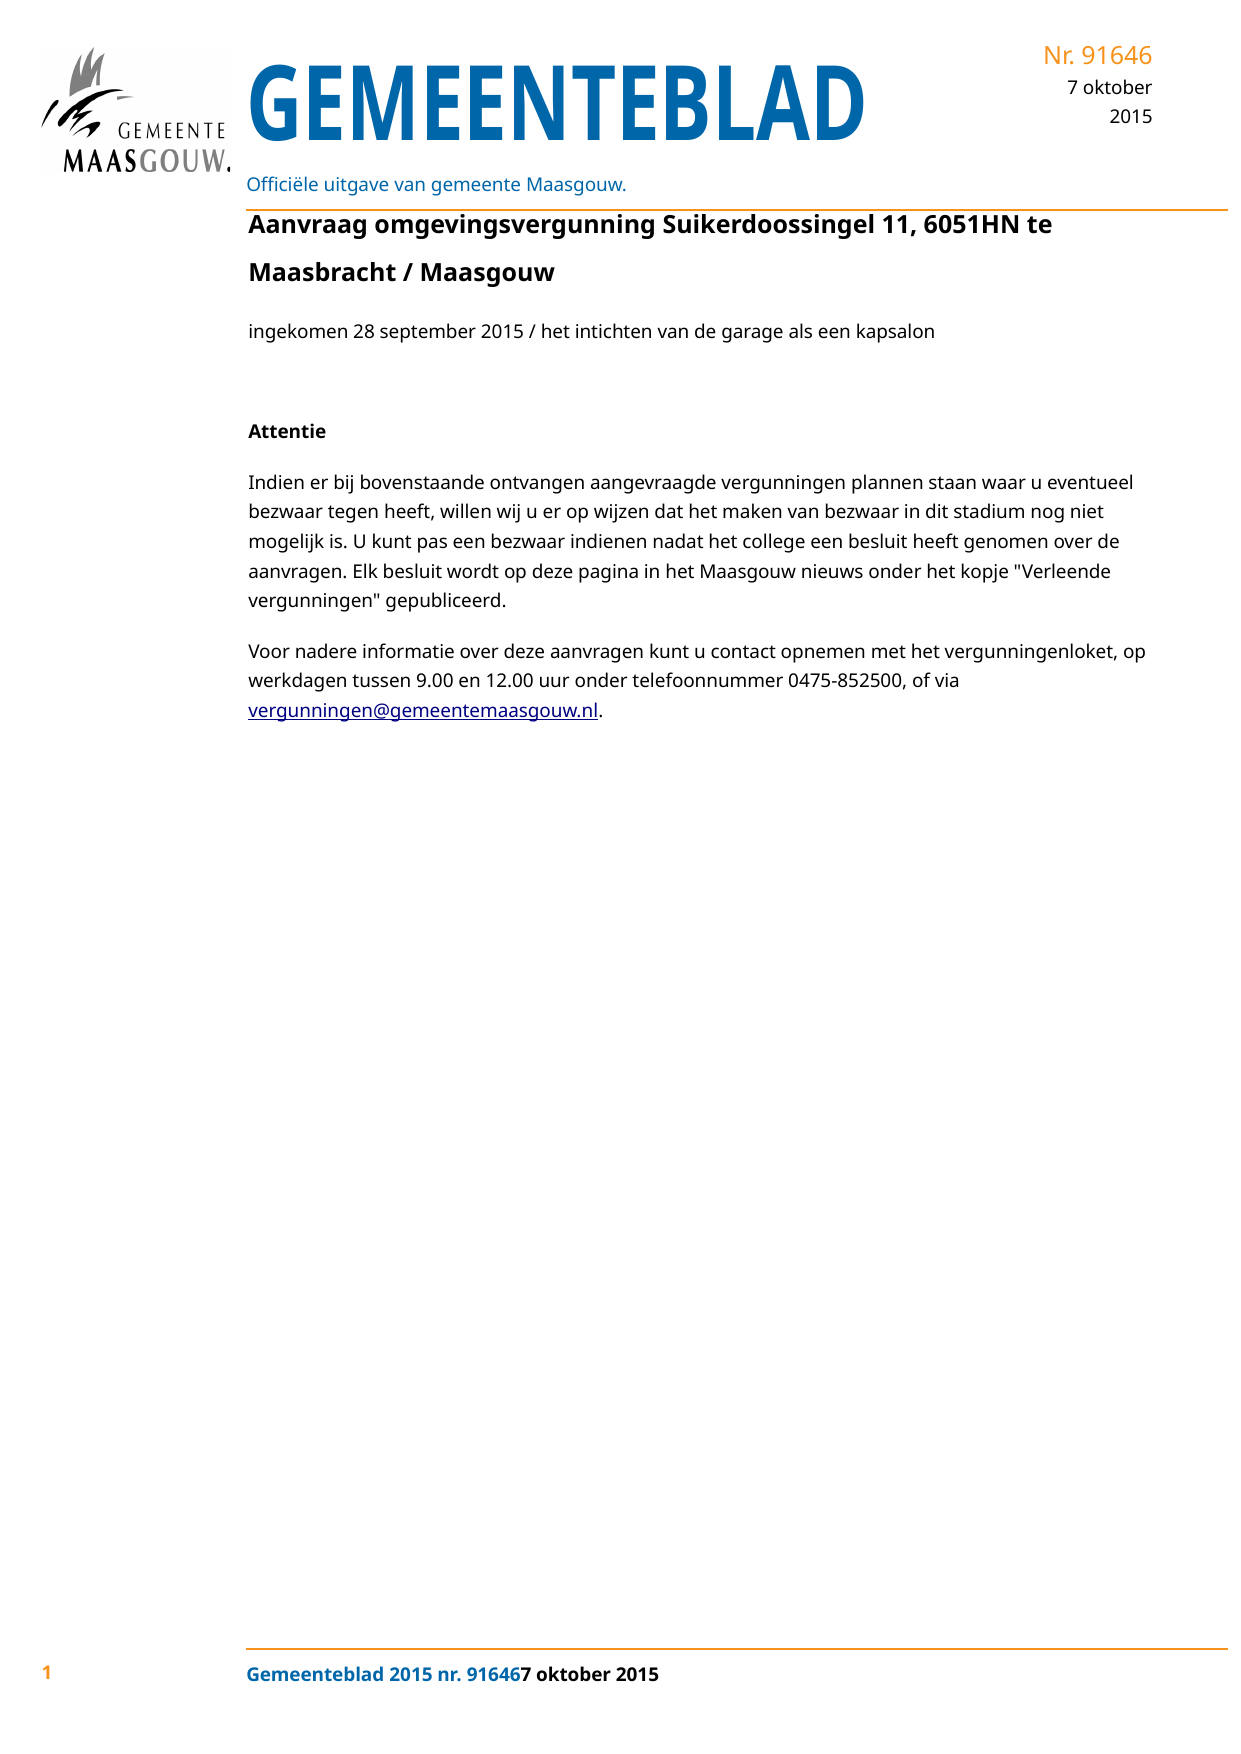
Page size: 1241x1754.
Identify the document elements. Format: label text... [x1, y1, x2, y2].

text Indien er bij bovenstaande ontvangen aangevraagde vergunningen plannen staan waar u eventueel bezwaar tegen heeft, willen wij u er op wijzen dat het maken van bezwaar in dit stadium nog niet mogelijk is. U kunt pas een bezwaar indienen nadat het college een besluit heeft genomen over de aanvragen. Elk besluit wordt op deze pagina in het Maasgouw nieuws onder het kopje "Verleende vergunningen" gepubliceerd. [248, 469, 1152, 613]
picture [41, 47, 231, 172]
text Aanvraag omgevingsvergunning Suikerdoossingel 11, 6051HN te Maasbracht / Maasgouw [248, 211, 1152, 288]
text Attentie [248, 419, 1152, 444]
text Voor nadere informatie over deze aanvragen kunt u contact opnemen met het vergunningenloket, op werkdagen tussen 9.00 en 12.00 uur onder telefoonnummer 0475-852500, of via vergunningen@gemeentemaasgouw.nl. [248, 638, 1152, 723]
text ingekomen 28 september 2015 / het intichten van de garage als een kapsalon [248, 318, 1152, 344]
